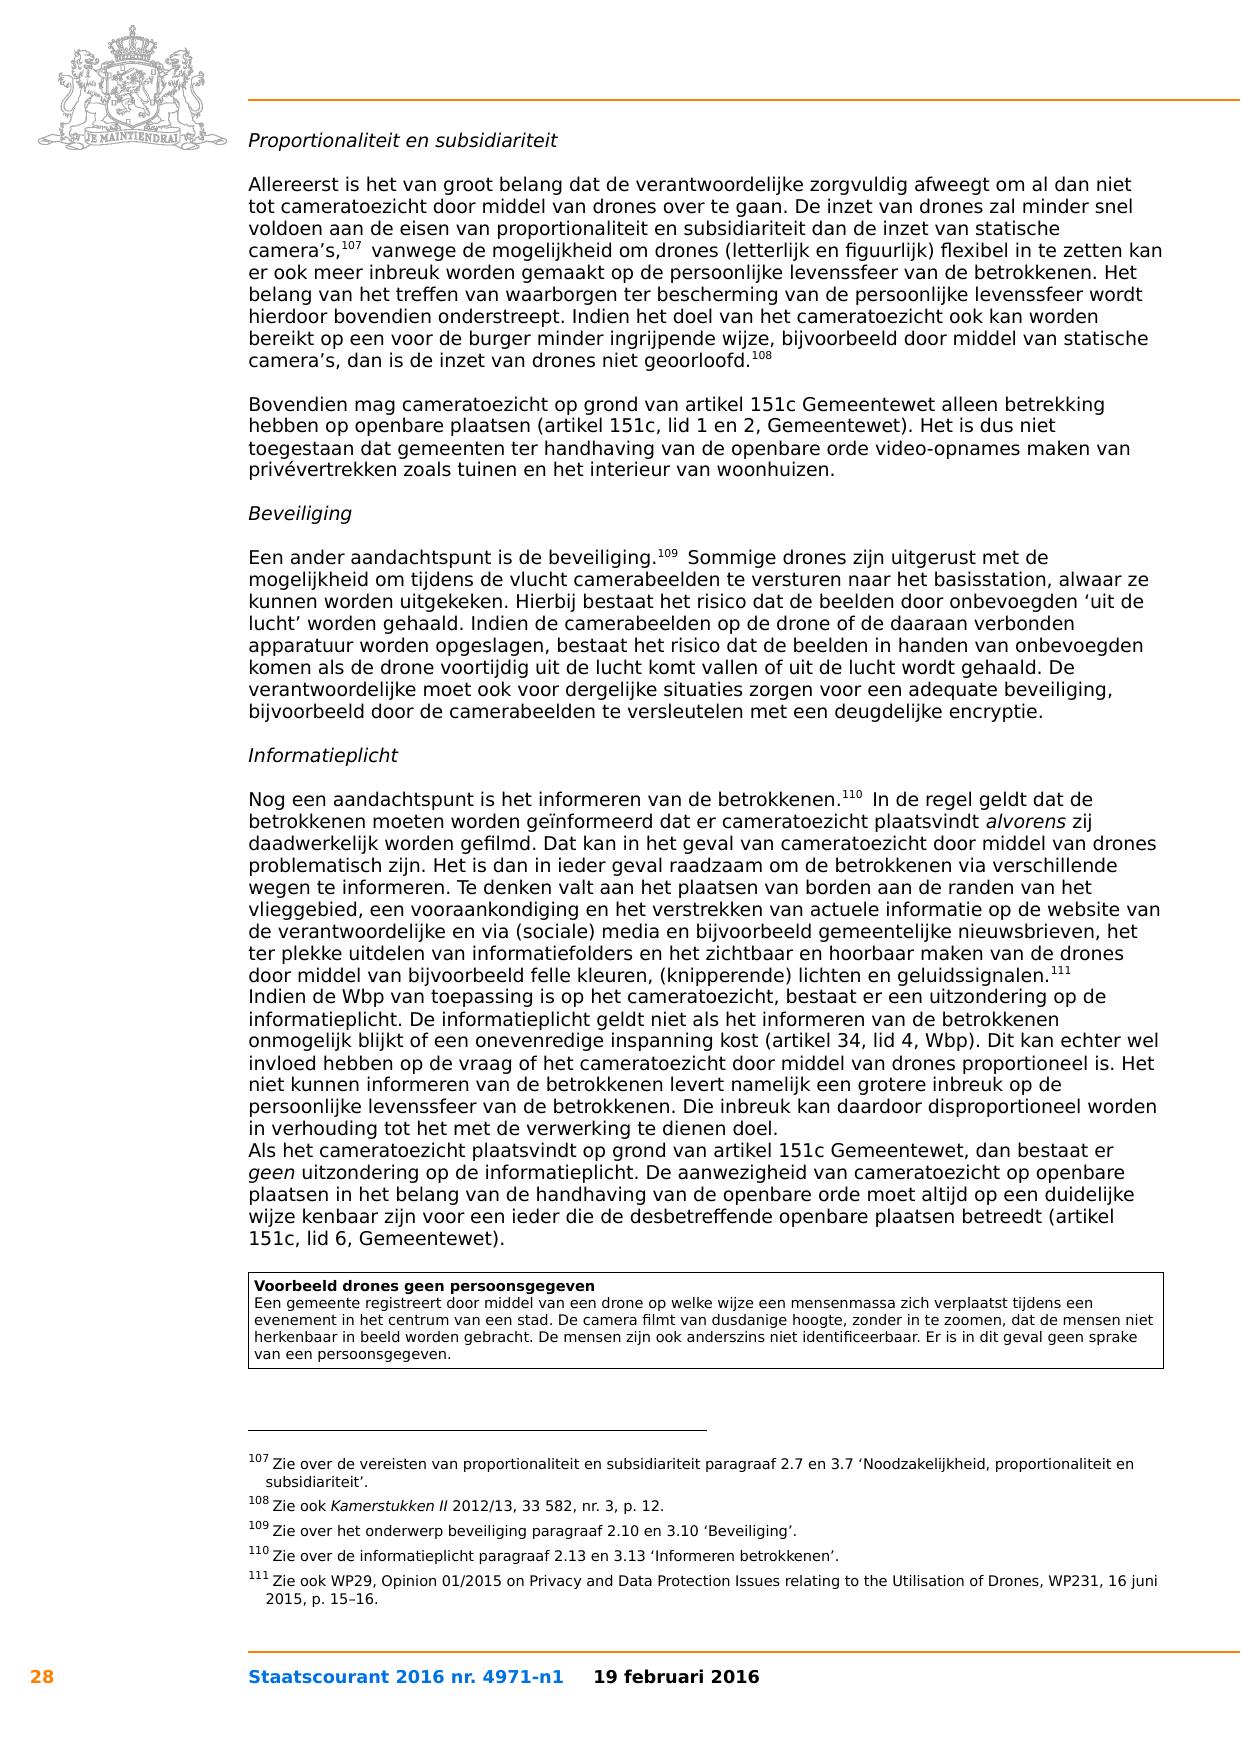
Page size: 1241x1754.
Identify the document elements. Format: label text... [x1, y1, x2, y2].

text Zie ook WP29, Opinion 01/2015 on Privacy and Data Protection Issues relating to the Utilisation of Drones, WP231, 16 juni 2015, p. 15–16. [248, 1569, 1163, 1608]
text Zie over de vereisten van proportionaliteit en subsidiariteit paragraaf 2.7 en 3.7 ‘Noodzakelijkheid, proportionaliteit en subsidiariteit’. [248, 1452, 1163, 1491]
text Zie over het onderwerp beveiliging paragraaf 2.10 en 3.10 ‘Beveiliging’. [248, 1519, 1163, 1541]
subtitle Beveiliging [248, 503, 1163, 525]
text Zie ook Kamerstukken II 2012/13, 33 582, nr. 3, p. 12. [248, 1494, 1163, 1516]
table_header Voorbeeld drones geen persoonsgegeven Een gemeente registreert door middel van een drone op welke wijze een mensenmassa zich verplaatst tijdens een evenement in het centrum van een stad. De camera filmt van dusdanige hoogte, zonder in te zoomen, dat de mensen niet herkenbaar in beeld worden gebracht. De mensen zijn ook anderszins niet identificeerbaar. Er is in dit geval geen sprake van een persoonsgegeven. [249, 1273, 1163, 1367]
text Een ander aandachtspunt is de beveiliging. Sommige drones zijn uitgerust met de mogelijkheid om tijdens de vlucht camerabeelden te versturen naar het basisstation, alwaar ze kunnen worden uitgekeken. Hierbij bestaat het risico dat de beelden door onbevoegden ‘uit de lucht’ worden gehaald. Indien de camerabeelden op de drone of de daaraan verbonden apparatuur worden opgeslagen, bestaat het risico dat de beelden in handen van onbevoegden komen als de drone voortijdig uit de lucht komt vallen of uit de lucht wordt gehaald. De verantwoordelijke moet ook voor dergelijke situaties zorgen voor een adequate beveiliging, bijvoorbeeld door de camerabeelden te versleutelen met een deugdelijke encryptie. [248, 547, 1163, 723]
text Als het cameratoezicht plaatsvindt op grond van artikel 151c Gemeentewet, dan bestaat er geen uitzondering op de informatieplicht. De aanwezigheid van cameratoezicht op openbare plaatsen in het belang van de handhaving van de openbare orde moet altijd op een duidelijke wijze kenbaar zijn voor een ieder die de desbetreffende openbare plaatsen betreedt (artikel 151c, lid 6, Gemeentewet). [248, 1140, 1163, 1250]
text Allereerst is het van groot belang dat de verantwoordelijke zorgvuldig afweegt om al dan niet tot cameratoezicht door middel van drones over te gaan. De inzet van drones zal minder snel voldoen aan de eisen van proportionaliteit en subsidiariteit dan de inzet van statische camera’s, vanwege de mogelijkheid om drones (letterlijk en figuurlijk) flexibel in te zetten kan er ook meer inbreuk worden gemaakt op de persoonlijke levenssfeer van de betrokkenen. Het belang van het treffen van waarborgen ter bescherming van de persoonlijke levenssfeer wordt hierdoor bovendien onderstreept. Indien het doel van het cameratoezicht ook kan worden bereikt op een voor de burger minder ingrijpende wijze, bijvoorbeeld door middel van statische camera’s, dan is de inzet van drones niet geoorloofd. [248, 174, 1163, 372]
subtitle Proportionaliteit en subsidiariteit [248, 130, 1163, 152]
text Bovendien mag cameratoezicht op grond van artikel 151c Gemeentewet alleen betrekking hebben op openbare plaatsen (artikel 151c, lid 1 en 2, Gemeentewet). Het is dus niet toegestaan dat gemeenten ter handhaving van de openbare orde video-opnames maken van privévertrekken zoals tuinen en het interieur van woonhuizen. [248, 393, 1163, 481]
subtitle Informatieplicht [248, 745, 1163, 767]
text Nog een aandachtspunt is het informeren van de betrokkenen. In de regel geldt dat de betrokkenen moeten worden geïnformeerd dat er cameratoezicht plaatsvindt alvorens zij daadwerkelijk worden gefilmd. Dat kan in het geval van cameratoezicht door middel van drones problematisch zijn. Het is dan in ieder geval raadzaam om de betrokkenen via verschillende wegen te informeren. Te denken valt aan het plaatsen van borden aan de randen van het vlieggebied, een vooraankondiging en het verstrekken van actuele informatie op de website van de verantwoordelijke en via (sociale) media en bijvoorbeeld gemeentelijke nieuwsbrieven, het ter plekke uitdelen van informatiefolders en het zichtbaar en hoorbaar maken van de drones door middel van bijvoorbeeld felle kleuren, (knipperende) lichten en geluidssignalen. [248, 789, 1163, 986]
picture [38, 25, 227, 150]
text Indien de Wbp van toepassing is op het cameratoezicht, bestaat er een uitzondering op de informatieplicht. De informatieplicht geldt niet als het informeren van de betrokkenen onmogelijk blijkt of een onevenredige inspanning kost (artikel 34, lid 4, Wbp). Dit kan echter wel invloed hebben op de vraag of het cameratoezicht door middel van drones proportioneel is. Het niet kunnen informeren van de betrokkenen levert namelijk een grotere inbreuk op de persoonlijke levenssfeer van de betrokkenen. Die inbreuk kan daardoor disproportioneel worden in verhouding tot het met de verwerking te dienen doel. [248, 986, 1163, 1140]
text Zie over de informatieplicht paragraaf 2.13 en 3.13 ‘Informeren betrokkenen’. [248, 1544, 1163, 1566]
